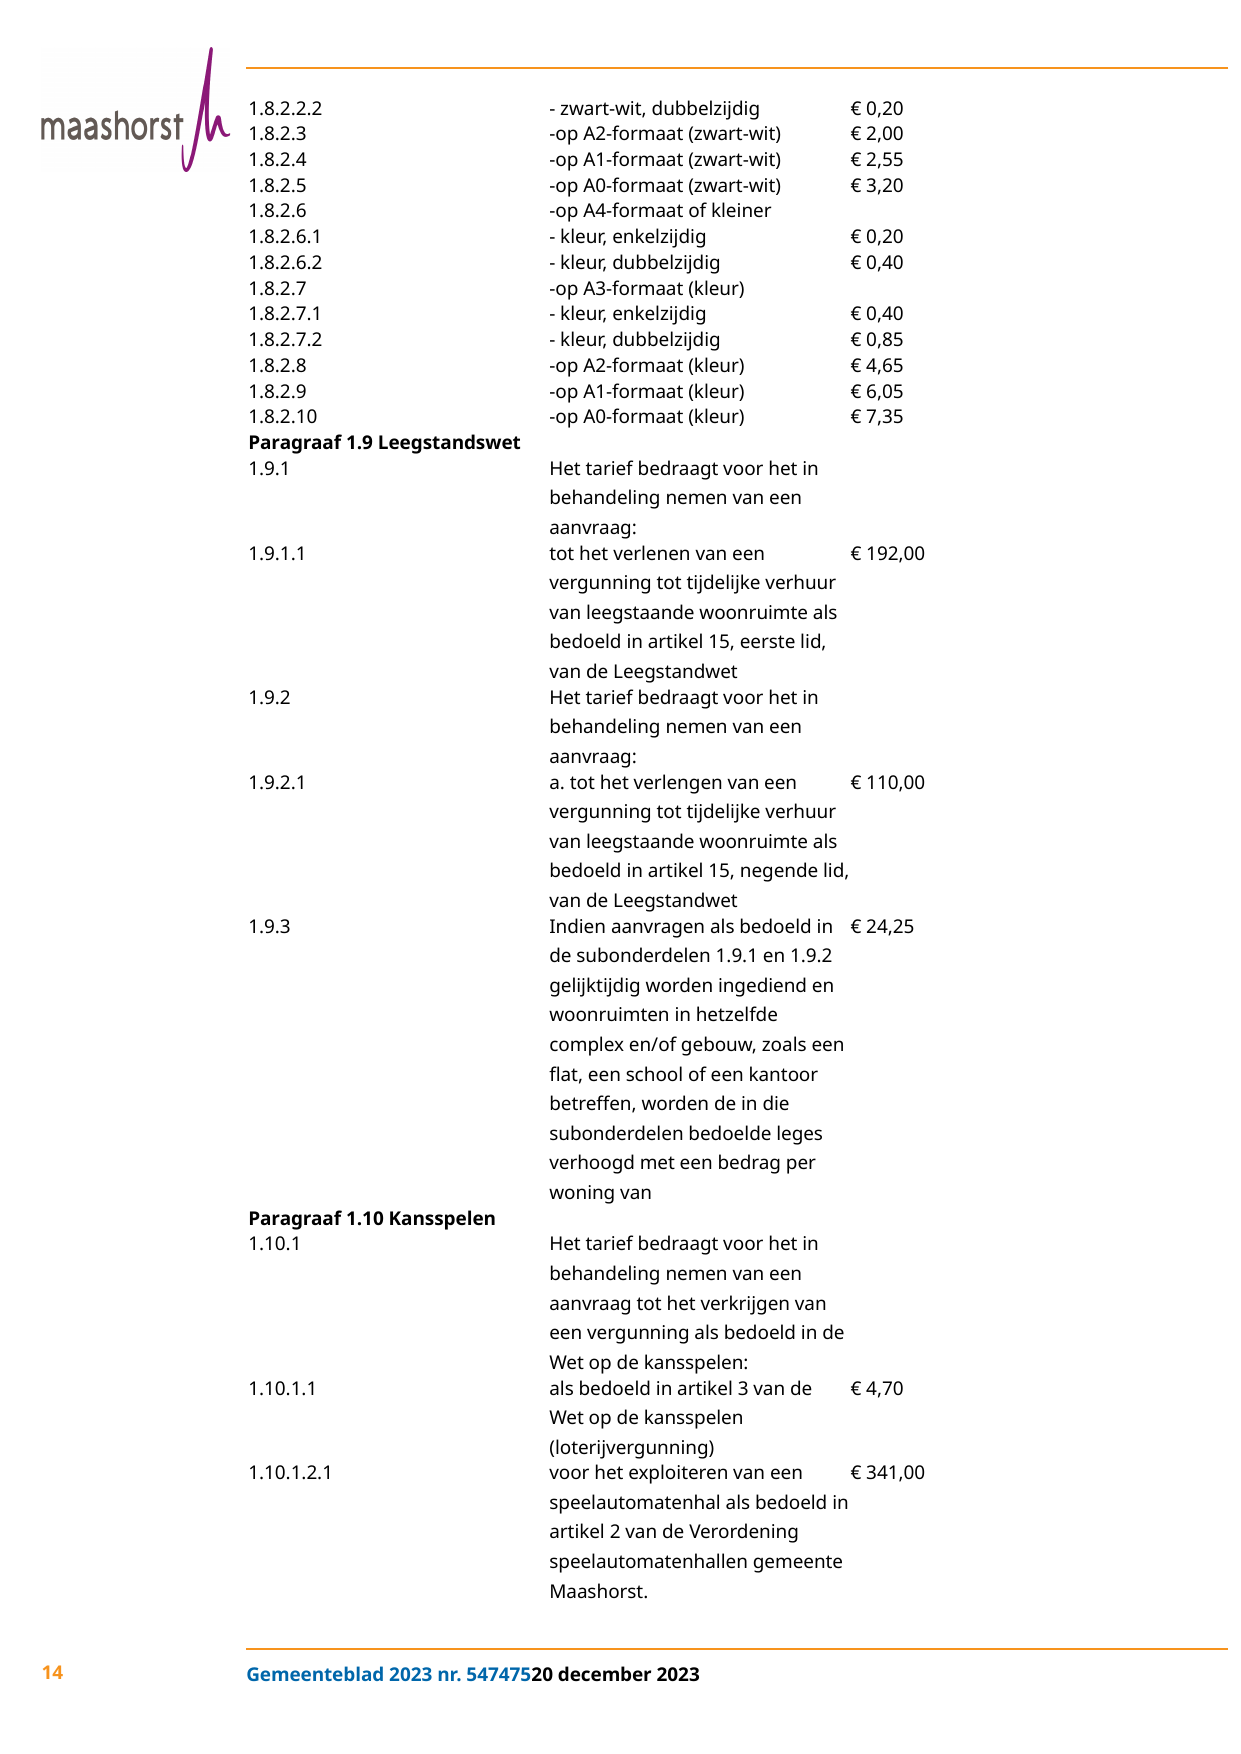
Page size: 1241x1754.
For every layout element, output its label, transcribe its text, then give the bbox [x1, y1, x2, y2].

table_cell 1.8.2.8 [248, 352, 549, 378]
table_cell € 0,40 [850, 249, 1152, 275]
table_cell 1.8.2.6.1 [248, 224, 549, 249]
table_cell € 2,55 [850, 146, 1152, 172]
table_cell 1.8.2.7.1 [248, 301, 549, 326]
table_cell 1.9.2 [248, 684, 549, 769]
table_cell Het tarief bedraagt voor het in behandeling nemen van een aanvraag: [549, 684, 850, 769]
table_cell a. tot het verlengen van een vergunning tot tijdelijke verhuur van leegstaande woonruimte als bedoeld in artikel 15, negende lid, van de Leegstandwet [549, 769, 850, 913]
table_cell 1.8.2.2.2 [248, 95, 549, 121]
table_cell -op A2-formaat (kleur) [549, 352, 850, 378]
picture [41, 47, 231, 172]
table_cell 1.8.2.7.2 [248, 326, 549, 352]
table_cell 1.8.2.9 [248, 378, 549, 403]
table_cell - kleur, enkelzijdig [549, 301, 850, 326]
table_cell [850, 455, 1152, 540]
table_cell - kleur, dubbelzijdig [549, 326, 850, 352]
table_cell € 3,20 [850, 172, 1152, 198]
table_cell € 7,35 [850, 404, 1152, 429]
table_cell 1.8.2.4 [248, 146, 549, 172]
table_cell € 24,25 [850, 913, 1152, 1205]
table_cell [850, 684, 1152, 769]
table_cell -op A2-formaat (zwart-wit) [549, 121, 850, 146]
table_cell voor het exploiteren van een speelautomatenhal als bedoeld in artikel 2 van de Verordening speelautomatenhallen gemeente Maashorst. [549, 1460, 850, 1604]
table_cell Paragraaf 1.10 Kansspelen [248, 1205, 1152, 1231]
table_cell Indien aanvragen als bedoeld in de subonderdelen 1.9.1 en 1.9.2 gelijktijdig worden ingediend en woonruimten in hetzelfde complex en/of gebouw, zoals een flat, een school of een kantoor betreffen, worden de in die subonderdelen bedoelde leges verhoogd met een bedrag per woning van [549, 913, 850, 1205]
table_cell € 192,00 [850, 540, 1152, 684]
table_cell - zwart-wit, dubbelzijdig [549, 95, 850, 121]
table_cell [850, 1231, 1152, 1375]
table_cell € 4,70 [850, 1375, 1152, 1459]
table_cell € 0,20 [850, 224, 1152, 249]
table_cell € 341,00 [850, 1460, 1152, 1604]
table_cell 1.9.3 [248, 913, 549, 1205]
table_cell 1.8.2.6 [248, 198, 549, 223]
table_cell 1.8.2.5 [248, 172, 549, 198]
table_cell Het tarief bedraagt voor het in behandeling nemen van een aanvraag: [549, 455, 850, 540]
table_cell [850, 198, 1152, 223]
table_cell Het tarief bedraagt voor het in behandeling nemen van een aanvraag tot het verkrijgen van een vergunning als bedoeld in de Wet op de kansspelen: [549, 1231, 850, 1375]
table_cell -op A0-formaat (kleur) [549, 404, 850, 429]
table_cell -op A4-formaat of kleiner [549, 198, 850, 223]
table_cell 1.10.1 [248, 1231, 549, 1375]
table_cell € 0,20 [850, 95, 1152, 121]
table_cell 1.9.2.1 [248, 769, 549, 913]
table_cell € 2,00 [850, 121, 1152, 146]
table_cell - kleur, dubbelzijdig [549, 249, 850, 275]
table_cell € 110,00 [850, 769, 1152, 913]
table_cell tot het verlenen van een vergunning tot tijdelijke verhuur van leegstaande woonruimte als bedoeld in artikel 15, eerste lid, van de Leegstandwet [549, 540, 850, 684]
table_cell 1.9.1 [248, 455, 549, 540]
table_cell € 6,05 [850, 378, 1152, 403]
table_cell 1.8.2.6.2 [248, 249, 549, 275]
table_cell - kleur, enkelzijdig [549, 224, 850, 249]
table_cell -op A1-formaat (kleur) [549, 378, 850, 403]
table_cell 1.10.1.1 [248, 1375, 549, 1459]
table_cell -op A0-formaat (zwart-wit) [549, 172, 850, 198]
table_cell -op A1-formaat (zwart-wit) [549, 146, 850, 172]
table_cell 1.10.1.2.1 [248, 1460, 549, 1604]
table_cell Paragraaf 1.9 Leegstandswet [248, 429, 1152, 455]
table_cell -op A3-formaat (kleur) [549, 275, 850, 301]
table_cell € 4,65 [850, 352, 1152, 378]
table_cell [850, 275, 1152, 301]
table_cell 1.8.2.10 [248, 404, 549, 429]
table_cell € 0,40 [850, 301, 1152, 326]
table_cell 1.8.2.7 [248, 275, 549, 301]
table_cell als bedoeld in artikel 3 van de Wet op de kansspelen (loterijvergunning) [549, 1375, 850, 1459]
table_cell 1.8.2.3 [248, 121, 549, 146]
table_cell 1.9.1.1 [248, 540, 549, 684]
table_cell € 0,85 [850, 326, 1152, 352]
